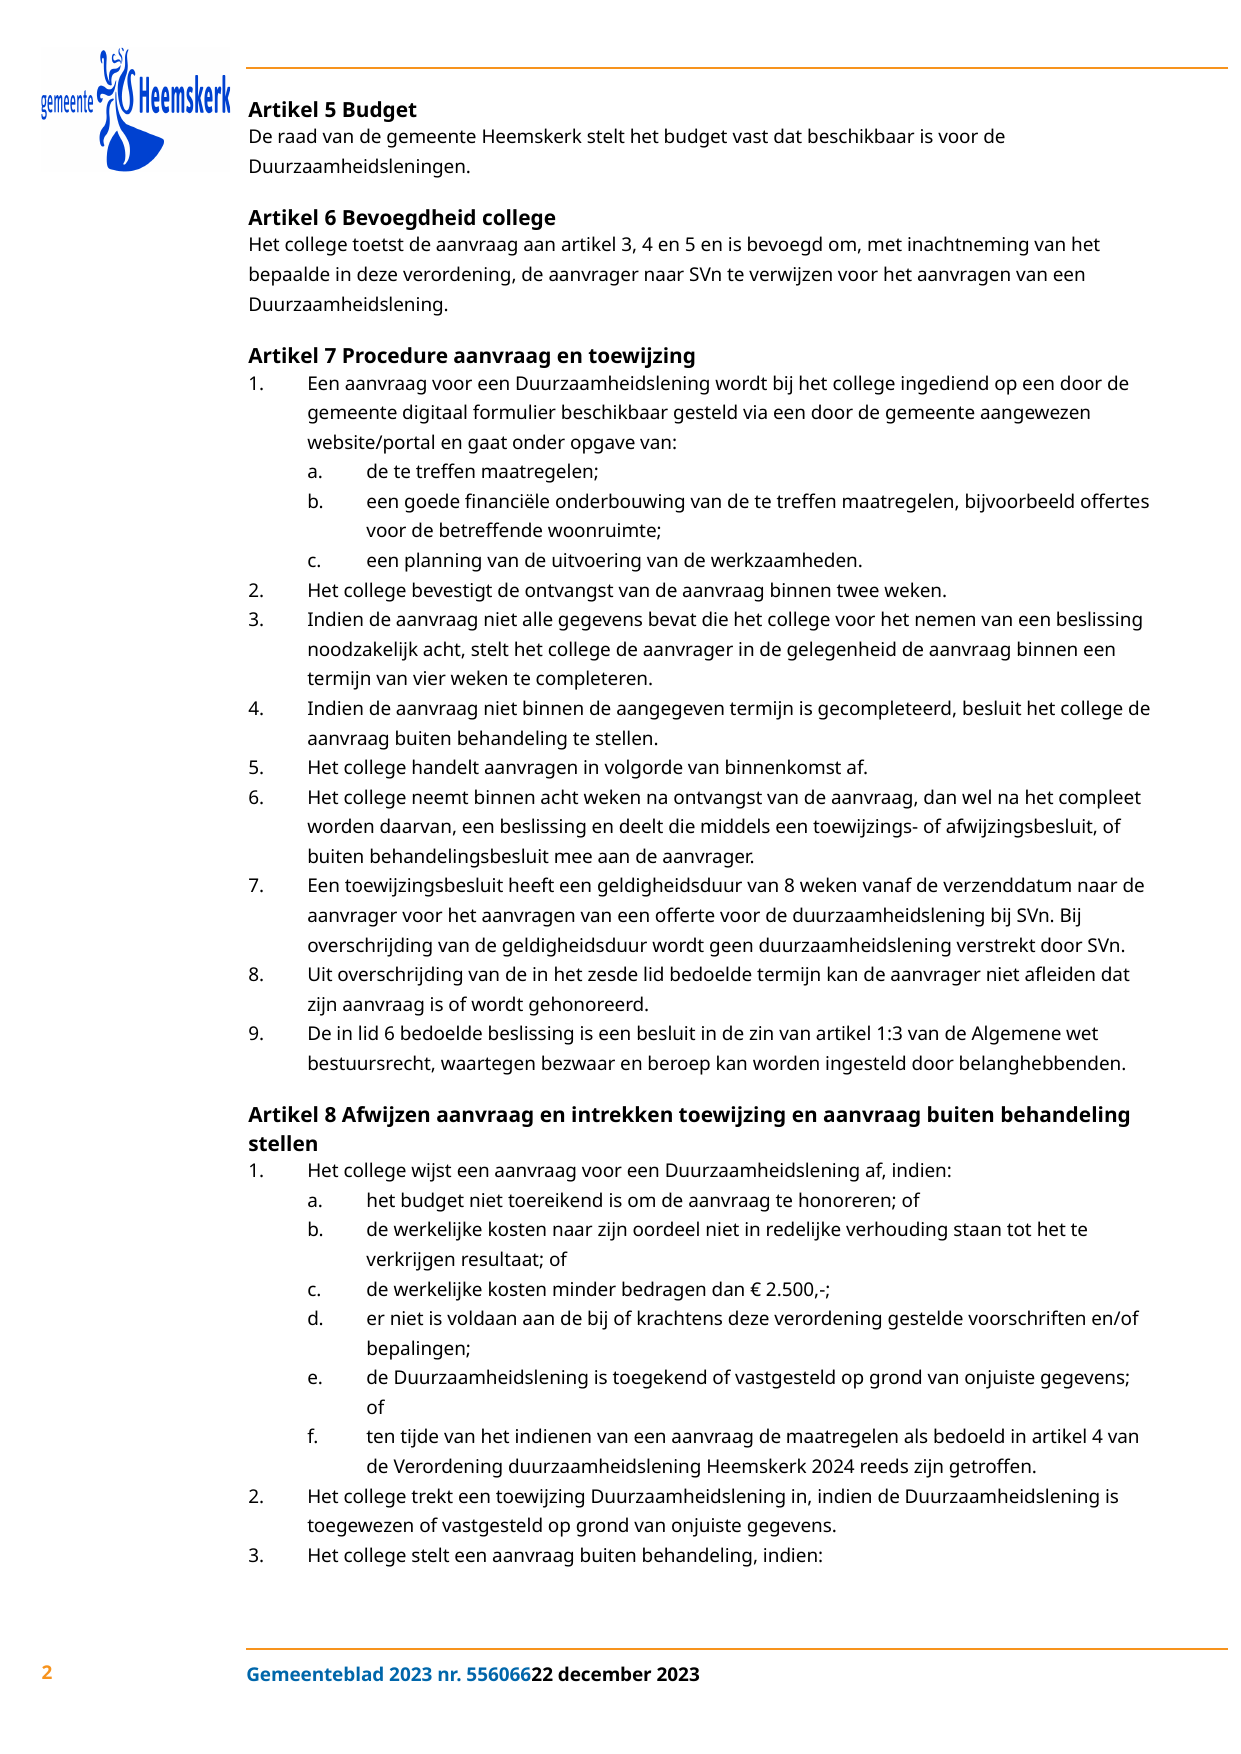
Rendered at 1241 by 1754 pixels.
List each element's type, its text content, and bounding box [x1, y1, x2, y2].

list Het college bevestigt de ontvangst van de aanvraag binnen twee weken. [248, 577, 1152, 602]
list een goede financiële onderbouwing van de te treffen maatregelen, bijvoorbeeld offertes voor de betreffende woonruimte; [307, 488, 1152, 543]
list ten tijde van het indienen van een aanvraag de maatregelen als bedoeld in artikel 4 van de Verordening duurzaamheidslening Heemskerk 2024 reeds zijn getroffen. [307, 1424, 1152, 1479]
list de Duurzaamheidslening is toegekend of vastgesteld op grond van onjuiste gegevens; of [307, 1364, 1152, 1420]
list Een toewijzingsbesluit heeft een geldigheidsduur van 8 weken vanaf de verzenddatum naar de aanvrager voor het aanvragen van een offerte voor de duurzaamheidslening bij SVn. Bij overschrijding van de geldigheidsduur wordt geen duurzaamheidslening verstrekt door SVn. [248, 873, 1152, 957]
list Een aanvraag voor een Duurzaamheidslening wordt bij het college ingediend op een door de gemeente digitaal formulier beschikbaar gesteld via een door de gemeente aangewezen website/portal en gaat onder opgave van: [248, 370, 1152, 454]
list Het college neemt binnen acht weken na ontvangst van de aanvraag, dan wel na het compleet worden daarvan, een beslissing en deelt die middels een toewijzings- of afwijzingsbesluit, of buiten behandelingsbesluit mee aan de aanvrager. [248, 784, 1152, 869]
picture [41, 47, 231, 172]
text Artikel 6 Bevoegdheid college [248, 203, 1152, 232]
text De raad van de gemeente Heemskerk stelt het budget vast dat beschikbaar is voor de Duurzaamheidsleningen. [248, 123, 1152, 178]
list Het college stelt een aanvraag buiten behandeling, indien: [248, 1542, 1152, 1568]
list een planning van de uitvoering van de werkzaamheden. [307, 547, 1152, 573]
list de werkelijke kosten naar zijn oordeel niet in redelijke verhouding staan tot het te verkrijgen resultaat; of [307, 1217, 1152, 1272]
list de werkelijke kosten minder bedragen dan € 2.500,-; [307, 1276, 1152, 1301]
text Artikel 7 Procedure aanvraag en toewijzing [248, 341, 1152, 370]
list Het college handelt aanvragen in volgorde van binnenkomst af. [248, 754, 1152, 780]
list Uit overschrijding van de in het zesde lid bedoelde termijn kan de aanvrager niet afleiden dat zijn aanvraag is of wordt gehonoreerd. [248, 961, 1152, 1017]
list er niet is voldaan aan de bij of krachtens deze verordening gestelde voorschriften en/of bepalingen; [307, 1305, 1152, 1361]
list de te treffen maatregelen; [307, 458, 1152, 484]
text Artikel 8 Afwijzen aanvraag en intrekken toewijzing en aanvraag buiten behandeling stellen [248, 1101, 1152, 1157]
list het budget niet toereikend is om de aanvraag te honoreren; of [307, 1187, 1152, 1213]
list Indien de aanvraag niet alle gegevens bevat die het college voor het nemen van een beslissing noodzakelijk acht, stelt het college de aanvrager in de gelegenheid de aanvraag binnen een termijn van vier weken te completeren. [248, 606, 1152, 691]
list Het college trekt een toewijzing Duurzaamheidslening in, indien de Duurzaamheidslening is toegewezen of vastgesteld op grond van onjuiste gegevens. [248, 1483, 1152, 1538]
text Artikel 5 Budget [248, 95, 1152, 123]
list Indien de aanvraag niet binnen de aangegeven termijn is gecompleteerd, besluit het college de aanvraag buiten behandeling te stellen. [248, 695, 1152, 750]
list Het college wijst een aanvraag voor een Duurzaamheidslening af, indien: [248, 1157, 1152, 1183]
text Het college toetst de aanvraag aan artikel 3, 4 en 5 en is bevoegd om, met inachtneming van het bepaalde in deze verordening, de aanvrager naar SVn te verwijzen voor het aanvragen van een Duurzaamheidslening. [248, 232, 1152, 317]
list De in lid 6 bedoelde beslissing is een besluit in de zin van artikel 1:3 van de Algemene wet bestuursrecht, waartegen bezwaar en beroep kan worden ingesteld door belanghebbenden. [248, 1021, 1152, 1076]
